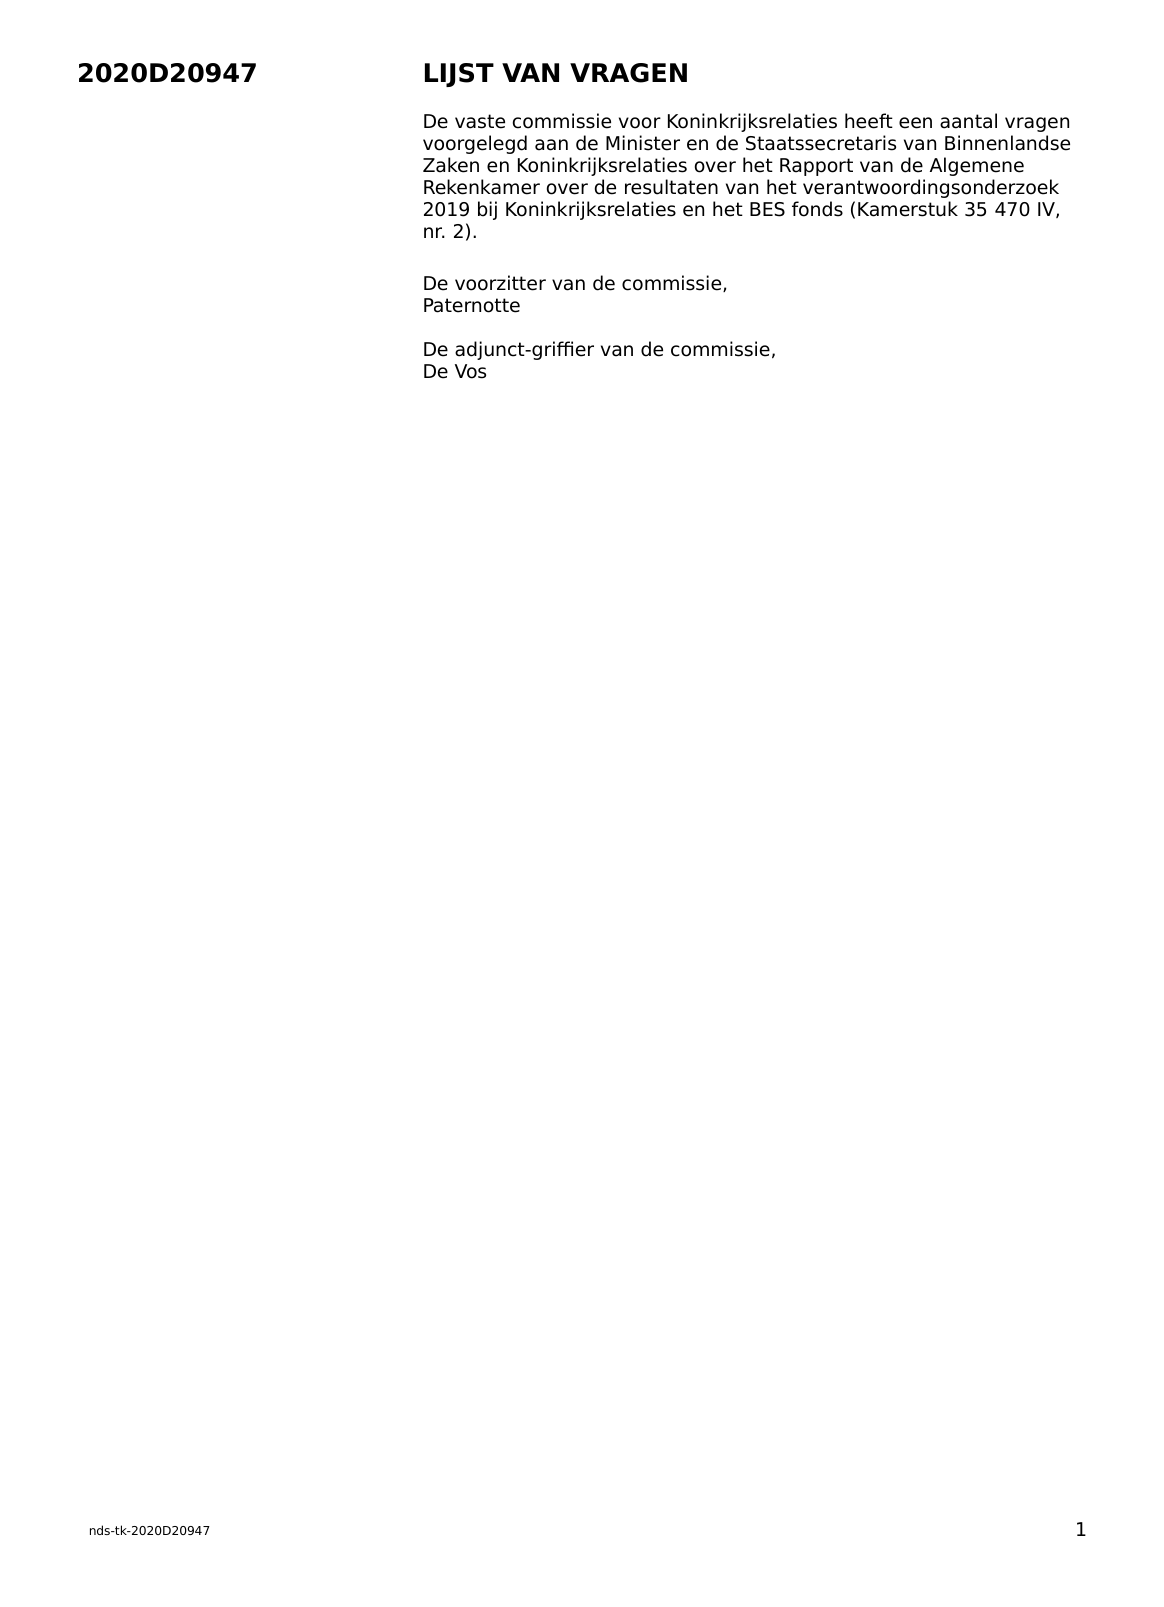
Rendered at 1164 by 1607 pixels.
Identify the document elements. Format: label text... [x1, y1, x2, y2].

text De adjunct-griffier van de commissie, De Vos [422, 339, 1087, 383]
text De vaste commissie voor Koninkrijksrelaties heeft een aantal vragen voorgelegd aan de Minister en de Staatssecretaris van Binnenlandse Zaken en Koninkrijksrelaties over het Rapport van de Algemene Rekenkamer over de resultaten van het verantwoordingsonderzoek 2019 bij Koninkrijksrelaties en het BES fonds (Kamerstuk 35 470 IV, nr. 2). [422, 111, 1087, 243]
text 2020D20947 LIJST VAN VRAGEN [77, 59, 1087, 89]
text nds-tk-2020D20947 [88, 1524, 323, 1538]
text De voorzitter van de commissie, Paternotte [422, 273, 1087, 317]
